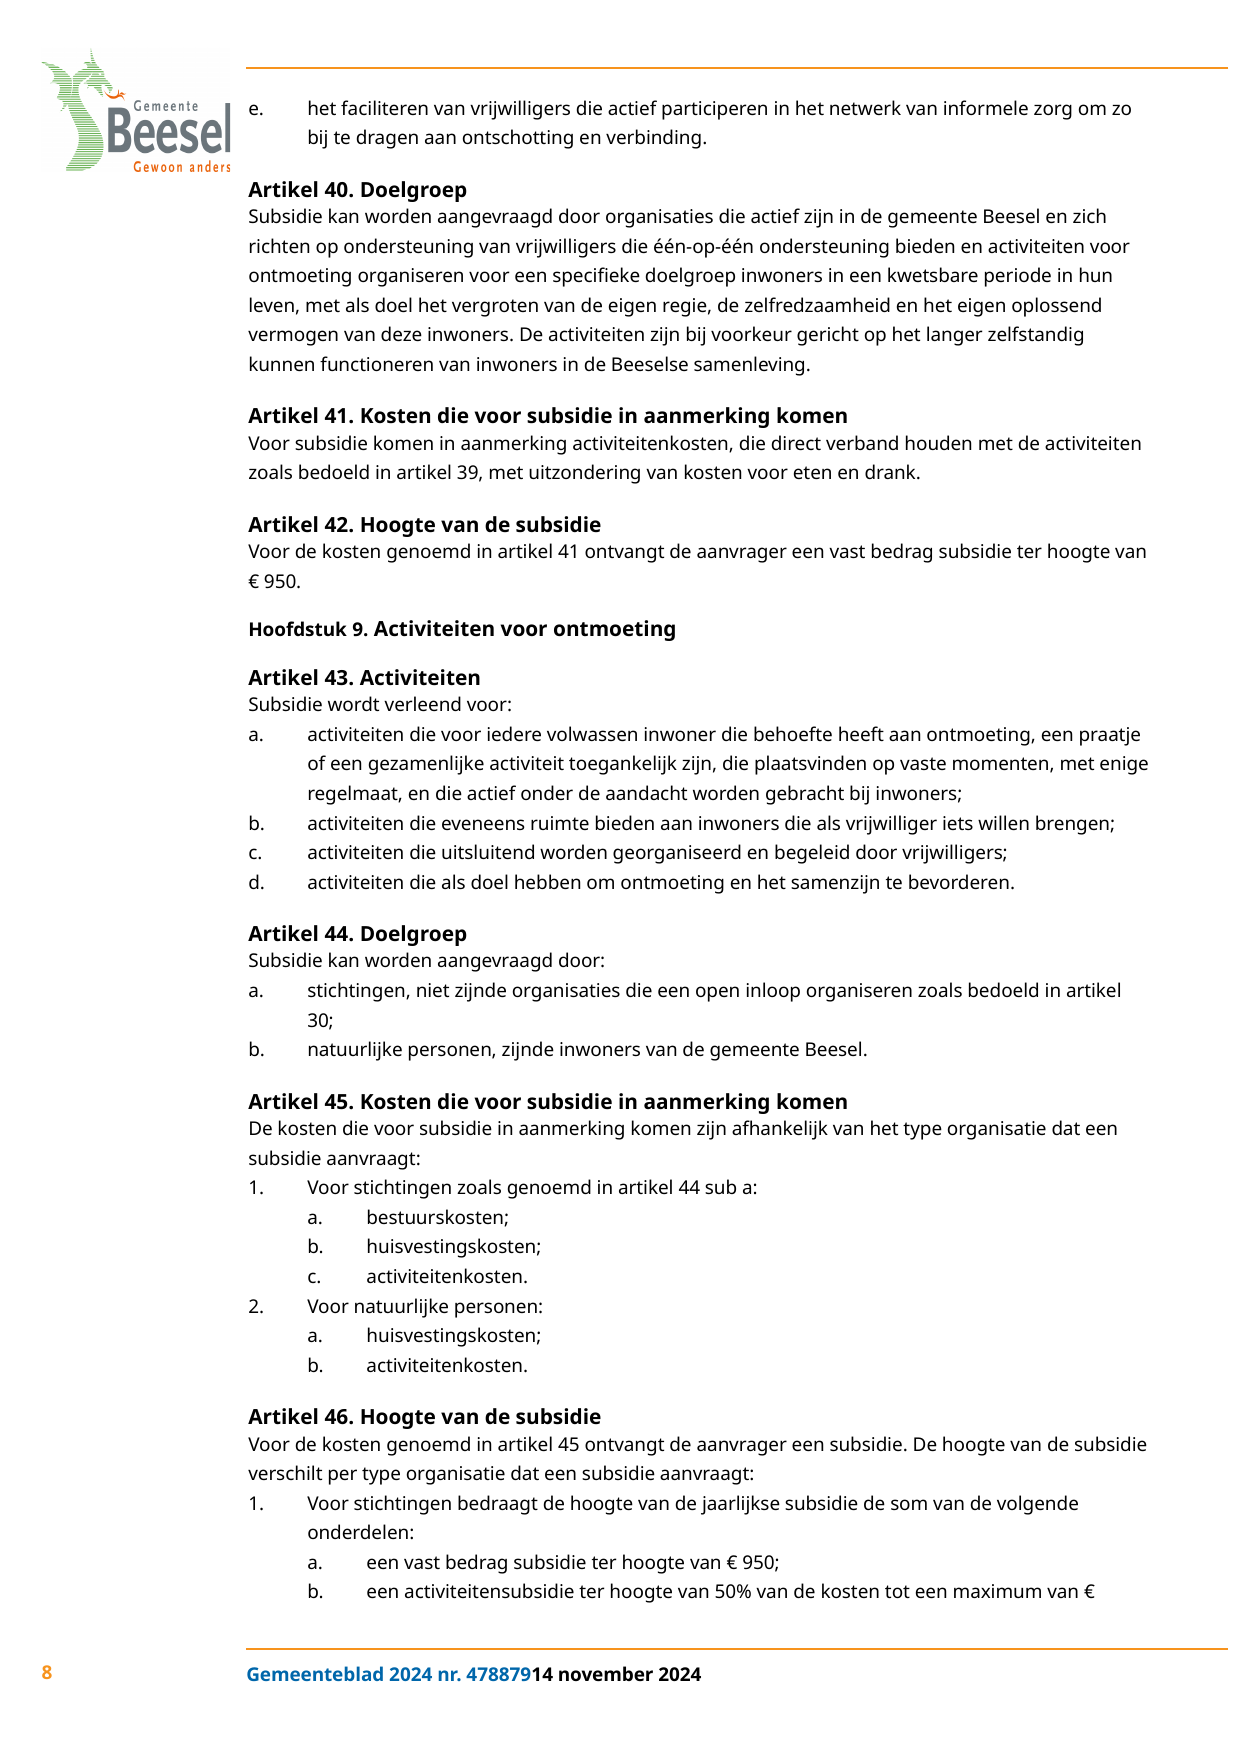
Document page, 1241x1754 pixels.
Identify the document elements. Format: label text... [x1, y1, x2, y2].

text Voor de kosten genoemd in artikel 41 ontvangt de aanvrager een vast bedrag subsidie ter hoogte van € 950. [248, 538, 1152, 594]
picture [41, 47, 231, 172]
list activiteiten die voor iedere volwassen inwoner die behoefte heeft aan ontmoeting, een praatje of een gezamenlijke activiteit toegankelijk zijn, die plaatsvinden op vaste momenten, met enige regelmaat, en die actief onder de aandacht worden gebracht bij inwoners; [248, 721, 1152, 806]
list bestuurskosten; [307, 1204, 1152, 1230]
list een vast bedrag subsidie ter hoogte van € 950; [307, 1549, 1152, 1575]
list activiteitenkosten. [307, 1352, 1152, 1378]
list activiteitenkosten. [307, 1263, 1152, 1289]
text Artikel 45. Kosten die voor subsidie in aanmerking komen [248, 1087, 1152, 1115]
text Artikel 42. Hoogte van de subsidie [248, 510, 1152, 538]
text Subsidie kan worden aangevraagd door organisaties die actief zijn in de gemeente Beesel en zich richten op ondersteuning van vrijwilligers die één-op-één ondersteuning bieden en activiteiten voor ontmoeting organiseren voor een specifieke doelgroep inwoners in een kwetsbare periode in hun leven, met als doel het vergroten van de eigen regie, de zelfredzaamheid en het eigen oplossend vermogen van deze inwoners. De activiteiten zijn bij voorkeur gericht op het langer zelfstandig kunnen functioneren van inwoners in de Beeselse samenleving. [248, 203, 1152, 377]
text Artikel 44. Doelgroep [248, 919, 1152, 948]
text Subsidie wordt verleend voor: [248, 691, 1152, 717]
text Voor de kosten genoemd in artikel 45 ontvangt de aanvrager een subsidie. De hoogte van de subsidie verschilt per type organisatie dat een subsidie aanvraagt: [248, 1431, 1152, 1486]
list huisvestingskosten; [307, 1234, 1152, 1259]
text De kosten die voor subsidie in aanmerking komen zijn afhankelijk van het type organisatie dat een subsidie aanvraagt: [248, 1115, 1152, 1171]
text Voor subsidie komen in aanmerking activiteitenkosten, die direct verband houden met de activiteiten zoals bedoeld in artikel 39, met uitzondering van kosten voor eten en drank. [248, 430, 1152, 485]
list natuurlijke personen, zijnde inwoners van de gemeente Beesel. [248, 1036, 1152, 1062]
list activiteiten die eveneens ruimte bieden aan inwoners die als vrijwilliger iets willen brengen; [248, 810, 1152, 835]
list het faciliteren van vrijwilligers die actief participeren in het netwerk van informele zorg om zo bij te dragen aan ontschotting en verbinding. [248, 95, 1152, 150]
list huisvestingskosten; [307, 1322, 1152, 1348]
text Artikel 41. Kosten die voor subsidie in aanmerking komen [248, 402, 1152, 430]
text Subsidie kan worden aangevraagd door: [248, 948, 1152, 973]
text Artikel 40. Doelgroep [248, 175, 1152, 203]
text Artikel 43. Activiteiten [248, 663, 1152, 691]
text Artikel 46. Hoogte van de subsidie [248, 1402, 1152, 1431]
text Hoofdstuk 9. Activiteiten voor ontmoeting [248, 614, 1152, 642]
list stichtingen, niet zijnde organisaties die een open inloop organiseren zoals bedoeld in artikel 30; [248, 977, 1152, 1033]
list Voor stichtingen bedraagt de hoogte van de jaarlijkse subsidie de som van de volgende onderdelen: [248, 1490, 1152, 1545]
list activiteiten die als doel hebben om ontmoeting en het samenzijn te bevorderen. [248, 869, 1152, 894]
list activiteiten die uitsluitend worden georganiseerd en begeleid door vrijwilligers; [248, 839, 1152, 865]
list Voor stichtingen zoals genoemd in artikel 44 sub a: [248, 1174, 1152, 1200]
list Voor natuurlijke personen: [248, 1293, 1152, 1318]
list een activiteitensubsidie ter hoogte van 50% van de kosten tot een maximum van € [307, 1579, 1152, 1604]
